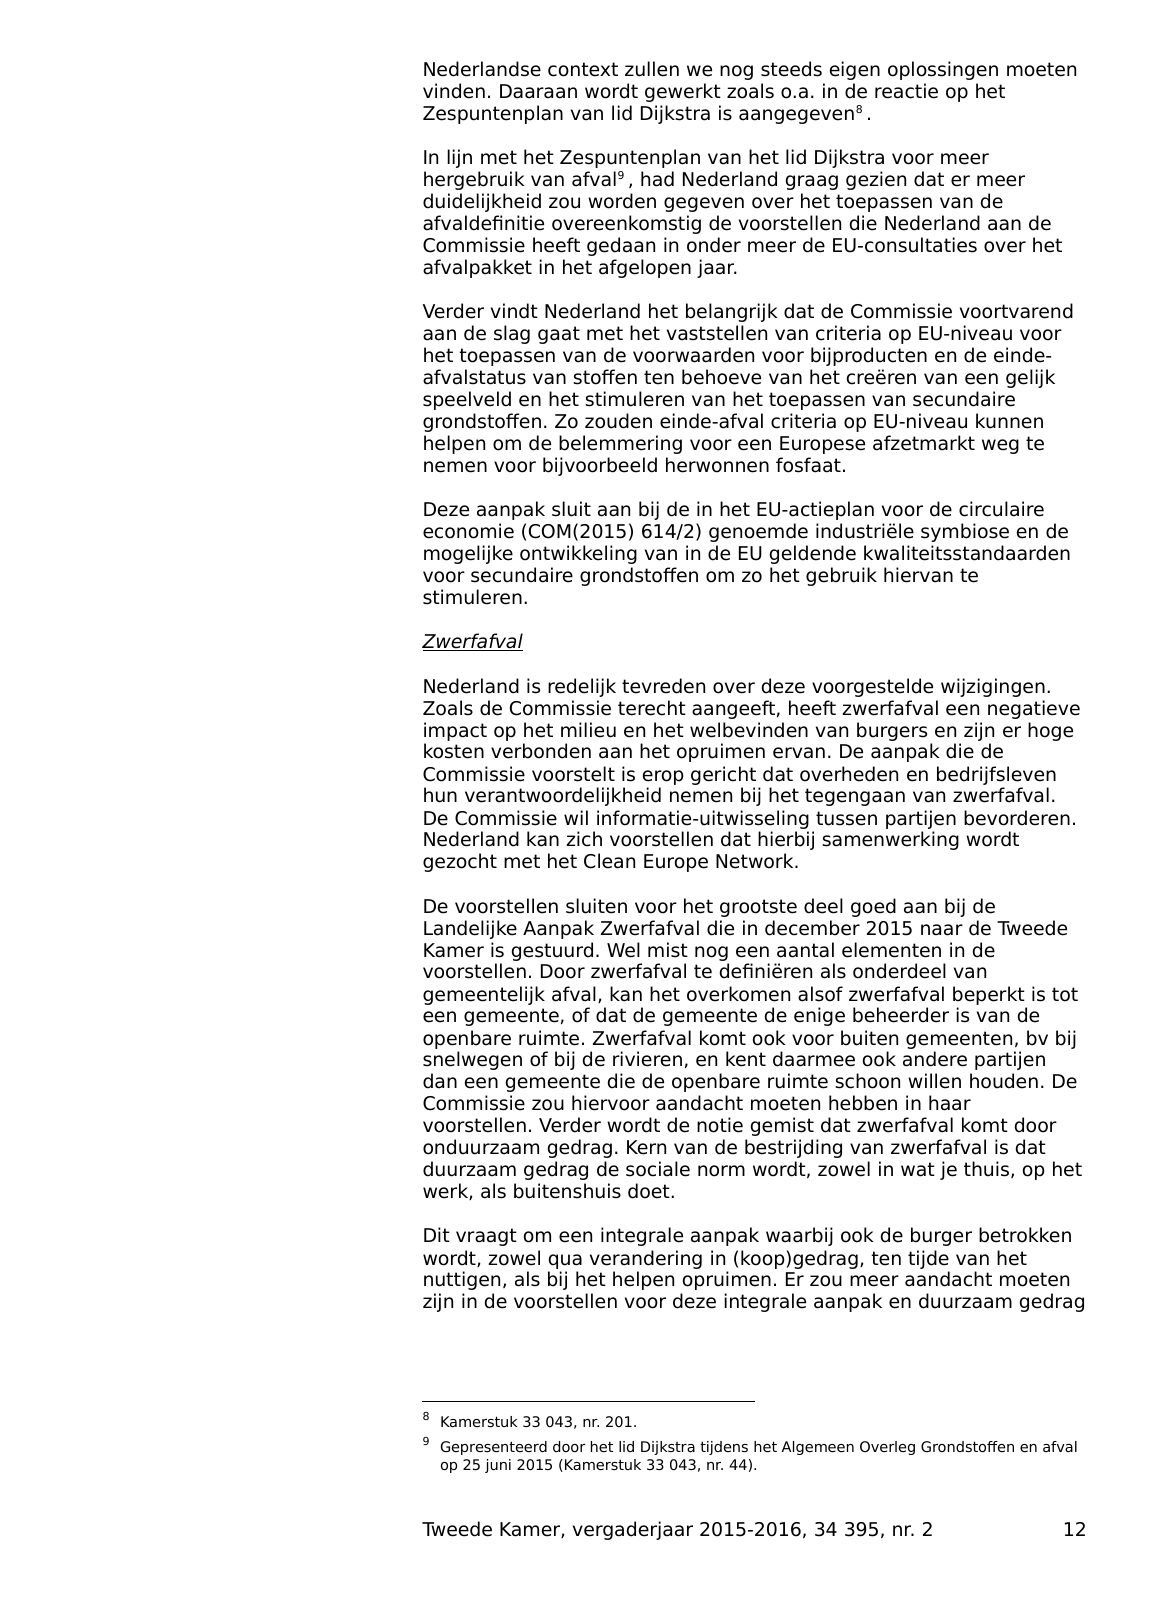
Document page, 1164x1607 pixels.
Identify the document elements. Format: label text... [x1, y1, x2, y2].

text Nederland is redelijk tevreden over deze voorgestelde wijzigingen. Zoals de Commissie terecht aangeeft, heeft zwerfafval een negatieve impact op het milieu en het welbevinden van burgers en zijn er hoge kosten verbonden aan het opruimen ervan. De aanpak die de Commissie voorstelt is erop gericht dat overheden en bedrijfsleven hun verantwoordelijkheid nemen bij het tegengaan van zwerfafval. De Commissie wil informatie-uitwisseling tussen partijen bevorderen. Nederland kan zich voorstellen dat hierbij samenwerking wordt gezocht met het Clean Europe Network. [422, 676, 1087, 873]
text Gepresenteerd door het lid Dijkstra tijdens het Algemeen Overleg Grondstoffen en afval op 25 juni 2015 (Kamerstuk 33 043, nr. 44). [422, 1435, 1087, 1474]
text Verder vindt Nederland het belangrijk dat de Commissie voortvarend aan de slag gaat met het vaststellen van criteria op EU-niveau voor het toepassen van de voorwaarden voor bijproducten en de einde-afvalstatus van stoffen ten behoeve van het creëren van een gelijk speelveld en het stimuleren van het toepassen van secundaire grondstoffen. Zo zouden einde-afval criteria op EU-niveau kunnen helpen om de belemmering voor een Europese afzetmarkt weg te nemen voor bijvoorbeeld herwonnen fosfaat. [422, 301, 1087, 477]
text Nederlandse context zullen we nog steeds eigen oplossingen moeten vinden. Daaraan wordt gewerkt zoals o.a. in de reactie op het Zespuntenplan van lid Dijkstra is aangegeven. [422, 59, 1087, 125]
subtitle Zwerfafval [422, 631, 1087, 653]
text Deze aanpak sluit aan bij de in het EU-actieplan voor de circulaire economie (COM(2015) 614/2) genoemde industriële symbiose en de mogelijke ontwikkeling van in de EU geldende kwaliteitsstandaarden voor secundaire grondstoffen om zo het gebruik hiervan te stimuleren. [422, 499, 1087, 609]
text Kamerstuk 33 043, nr. 201. [422, 1410, 1087, 1432]
text Dit vraagt om een integrale aanpak waarbij ook de burger betrokken wordt, zowel qua verandering in (koop)gedrag, ten tijde van het nuttigen, als bij het helpen opruimen. Er zou meer aandacht moeten zijn in de voorstellen voor deze integrale aanpak en duurzaam gedrag [422, 1225, 1087, 1313]
text In lijn met het Zespuntenplan van het lid Dijkstra voor meer hergebruik van afval, had Nederland graag gezien dat er meer duidelijkheid zou worden gegeven over het toepassen van de afvaldefinitie overeenkomstig de voorstellen die Nederland aan de Commissie heeft gedaan in onder meer de EU-consultaties over het afvalpakket in het afgelopen jaar. [422, 147, 1087, 279]
text De voorstellen sluiten voor het grootste deel goed aan bij de Landelijke Aanpak Zwerfafval die in december 2015 naar de Tweede Kamer is gestuurd. Wel mist nog een aantal elementen in de voorstellen. Door zwerfafval te definiëren als onderdeel van gemeentelijk afval, kan het overkomen alsof zwerfafval beperkt is tot een gemeente, of dat de gemeente de enige beheerder is van de openbare ruimte. Zwerfafval komt ook voor buiten gemeenten, bv bij snelwegen of bij de rivieren, en kent daarmee ook andere partijen dan een gemeente die de openbare ruimte schoon willen houden. De Commissie zou hiervoor aandacht moeten hebben in haar voorstellen. Verder wordt de notie gemist dat zwerfafval komt door onduurzaam gedrag. Kern van de bestrijding van zwerfafval is dat duurzaam gedrag de sociale norm wordt, zowel in wat je thuis, op het werk, als buitenshuis doet. [422, 896, 1087, 1203]
